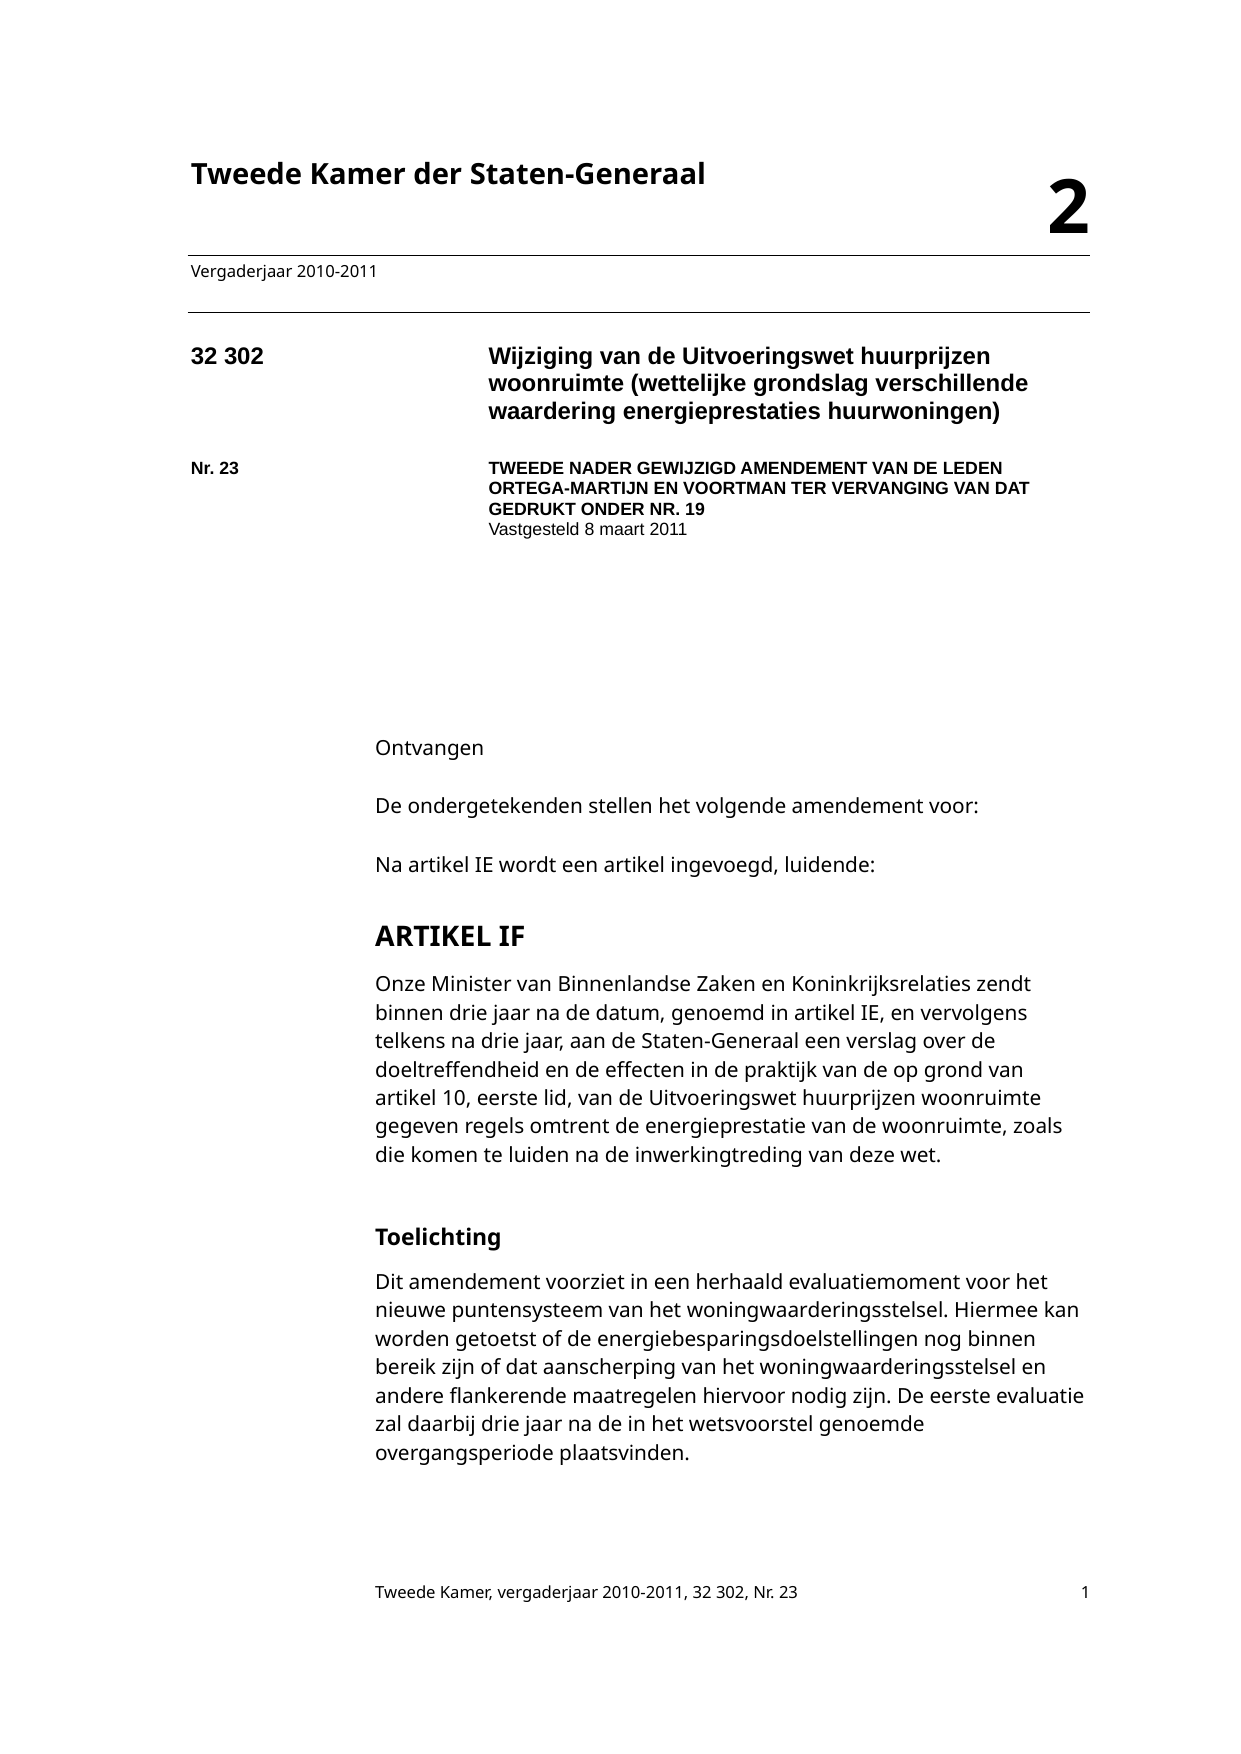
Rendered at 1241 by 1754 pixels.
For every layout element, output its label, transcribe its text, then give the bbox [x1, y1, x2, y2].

subtitle ARTIKEL IF [375, 916, 1090, 954]
table_cell [485, 256, 1090, 312]
table_cell Nr. 23 [188, 455, 485, 614]
text De ondergetekenden stellen het volgende amendement voor: [375, 791, 1090, 820]
table_cell Wijziging van de Uitvoeringswet huurprijzen woonruimte (wettelijke grondslag verschillende waardering energieprestaties huurwoningen) [485, 339, 1090, 454]
table_cell 32 302 [188, 339, 485, 454]
text Ontvangen [375, 733, 1090, 761]
table_cell [188, 313, 485, 339]
table_cell [485, 313, 1090, 339]
subtitle Toelichting [375, 1221, 1090, 1252]
table_cell Vergaderjaar 2010-2011 [188, 256, 485, 312]
table_header Tweede Kamer der Staten-Generaal [188, 150, 909, 255]
text Na artikel IE wordt een artikel ingevoegd, luidende: [375, 850, 1090, 878]
text Dit amendement voorziet in een herhaald evaluatiemoment voor het nieuwe puntensysteem van het woningwaarderingsstelsel. Hiermee kan worden getoetst of de energiebesparingsdoelstellingen nog binnen bereik zijn of dat aanscherping van het woningwaarderingsstelsel en andere flankerende maatregelen hiervoor nodig zijn. De eerste evaluatie zal daarbij drie jaar na de in het wetsvoorstel genoemde overgangsperiode plaatsvinden. [375, 1267, 1090, 1466]
text Onze Minister van Binnenlandse Zaken en Koninkrijksrelaties zendt binnen drie jaar na de datum, genoemd in artikel IE, en vervolgens telkens na drie jaar, aan de Staten-Generaal een verslag over de doeltreffendheid en de effecten in de praktijk van de op grond van artikel 10, eerste lid, van de Uitvoeringswet huurprijzen woonruimte gegeven regels omtrent de energieprestatie van de woonruimte, zoals die komen te luiden na de inwerkingtreding van deze wet. [375, 969, 1090, 1168]
table_header 2 [910, 150, 1090, 255]
table_cell TWEEDE NADER GEWIJZIGD AMENDEMENT VAN DE LEDEN ORTEGA-MARTIJN EN VOORTMAN TER VERVANGING VAN DAT GEDRUKT ONDER NR. 19 Vastgesteld 8 maart 2011 [485, 455, 1090, 614]
